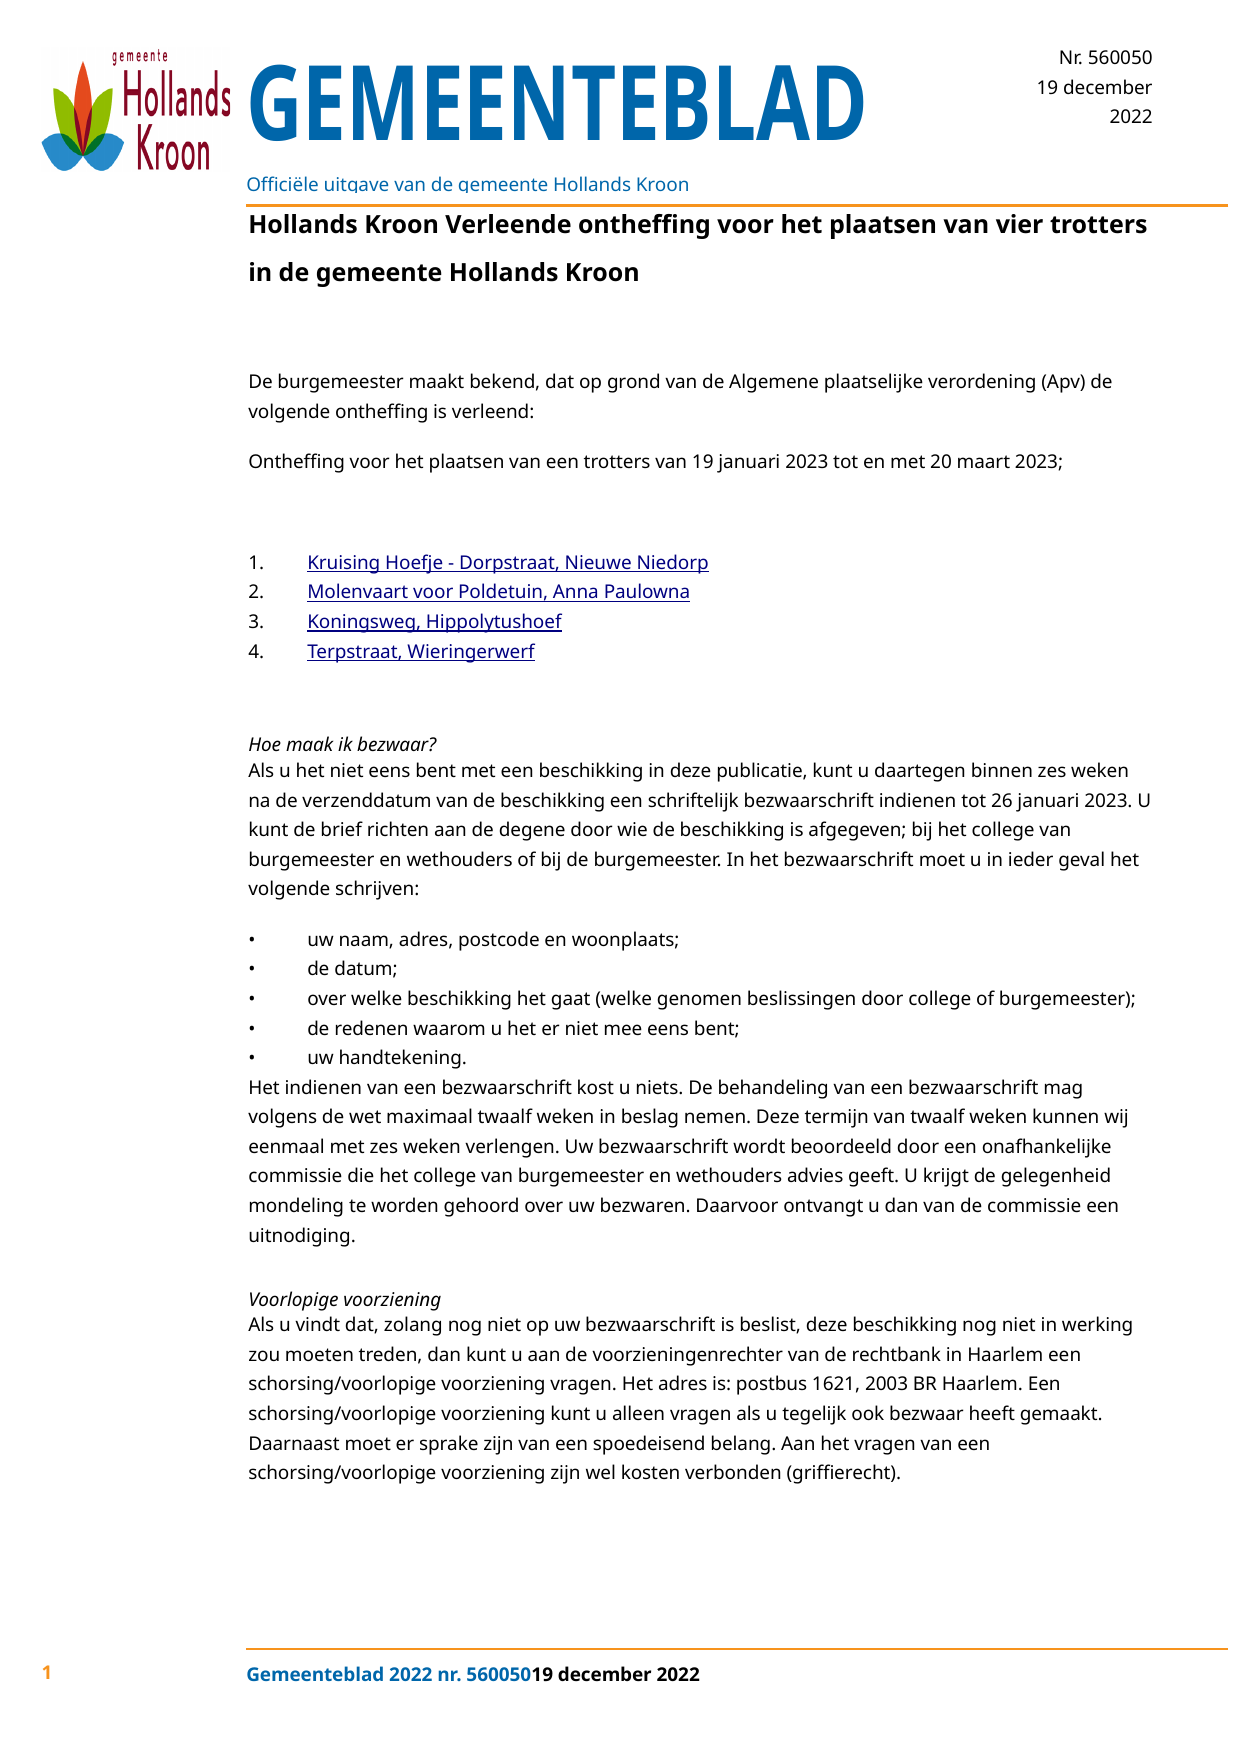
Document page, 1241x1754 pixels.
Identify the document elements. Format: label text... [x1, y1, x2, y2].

text Ontheffing voor het plaatsen van een trotters van 19 januari 2023 tot en met 20 maart 2023; [248, 448, 1152, 474]
picture [41, 47, 231, 172]
text Het indienen van een bezwaarschrift kost u niets. De behandeling van een bezwaarschrift mag volgens de wet maximaal twaalf weken in beslag nemen. Deze termijn van twaalf weken kunnen wij eenmaal met zes weken verlengen. Uw bezwaarschrift wordt beoordeeld door een onafhankelijke commissie die het college van burgemeester en wethouders advies geeft. U krijgt de gelegenheid mondeling te worden gehoord over uw bezwaren. Daarvoor ontvangt u dan van de commissie een uitnodiging. [248, 1074, 1152, 1247]
list Koningsweg, Hippolytushoef [248, 608, 1152, 634]
text Hollands Kroon Verleende ontheffing voor het plaatsen van vier trotters in de gemeente Hollands Kroon [248, 207, 1152, 288]
text Voorlopige voorziening [248, 1286, 1152, 1311]
text Als u het niet eens bent met een beschikking in deze publicatie, kunt u daartegen binnen zes weken na de verzenddatum van de beschikking een schriftelijk bezwaarschrift indienen tot 26 januari 2023. U kunt de brief richten aan de degene door wie de beschikking is afgegeven; bij het college van burgemeester en wethouders of bij de burgemeester. In het bezwaarschrift moet u in ieder geval het volgende schrijven: [248, 757, 1152, 901]
list uw naam, adres, postcode en woonplaats; [248, 926, 1152, 952]
list Kruising Hoefje - Dorpstraat, Nieuwe Niedorp [248, 549, 1152, 575]
list de redenen waarom u het er niet mee eens bent; [248, 1015, 1152, 1040]
text Als u vindt dat, zolang nog niet op uw bezwaarschrift is beslist, deze beschikking nog niet in werking zou moeten treden, dan kunt u aan de voorzieningenrechter van de rechtbank in Haarlem een schorsing/voorlopige voorziening vragen. Het adres is: postbus 1621, 2003 BR Haarlem. Een schorsing/voorlopige voorziening kunt u alleen vragen als u tegelijk ook bezwaar heeft gemaakt. Daarnaast moet er sprake zijn van een spoedeisend belang. Aan het vragen van een schorsing/voorlopige voorziening zijn wel kosten verbonden (griffierecht). [248, 1311, 1152, 1485]
list Terpstraat, Wieringerwerf [248, 638, 1152, 664]
list de datum; [248, 956, 1152, 981]
list over welke beschikking het gaat (welke genomen beslissingen door college of burgemeester); [248, 985, 1152, 1011]
text De burgemeester maakt bekend, dat op grond van de Algemene plaatselijke verordening (Apv) de volgende ontheffing is verleend: [248, 368, 1152, 424]
list uw handtekening. [248, 1044, 1152, 1070]
list Molenvaart voor Poldetuin, Anna Paulowna [248, 579, 1152, 604]
text Hoe maak ik bezwaar? [248, 731, 1152, 757]
